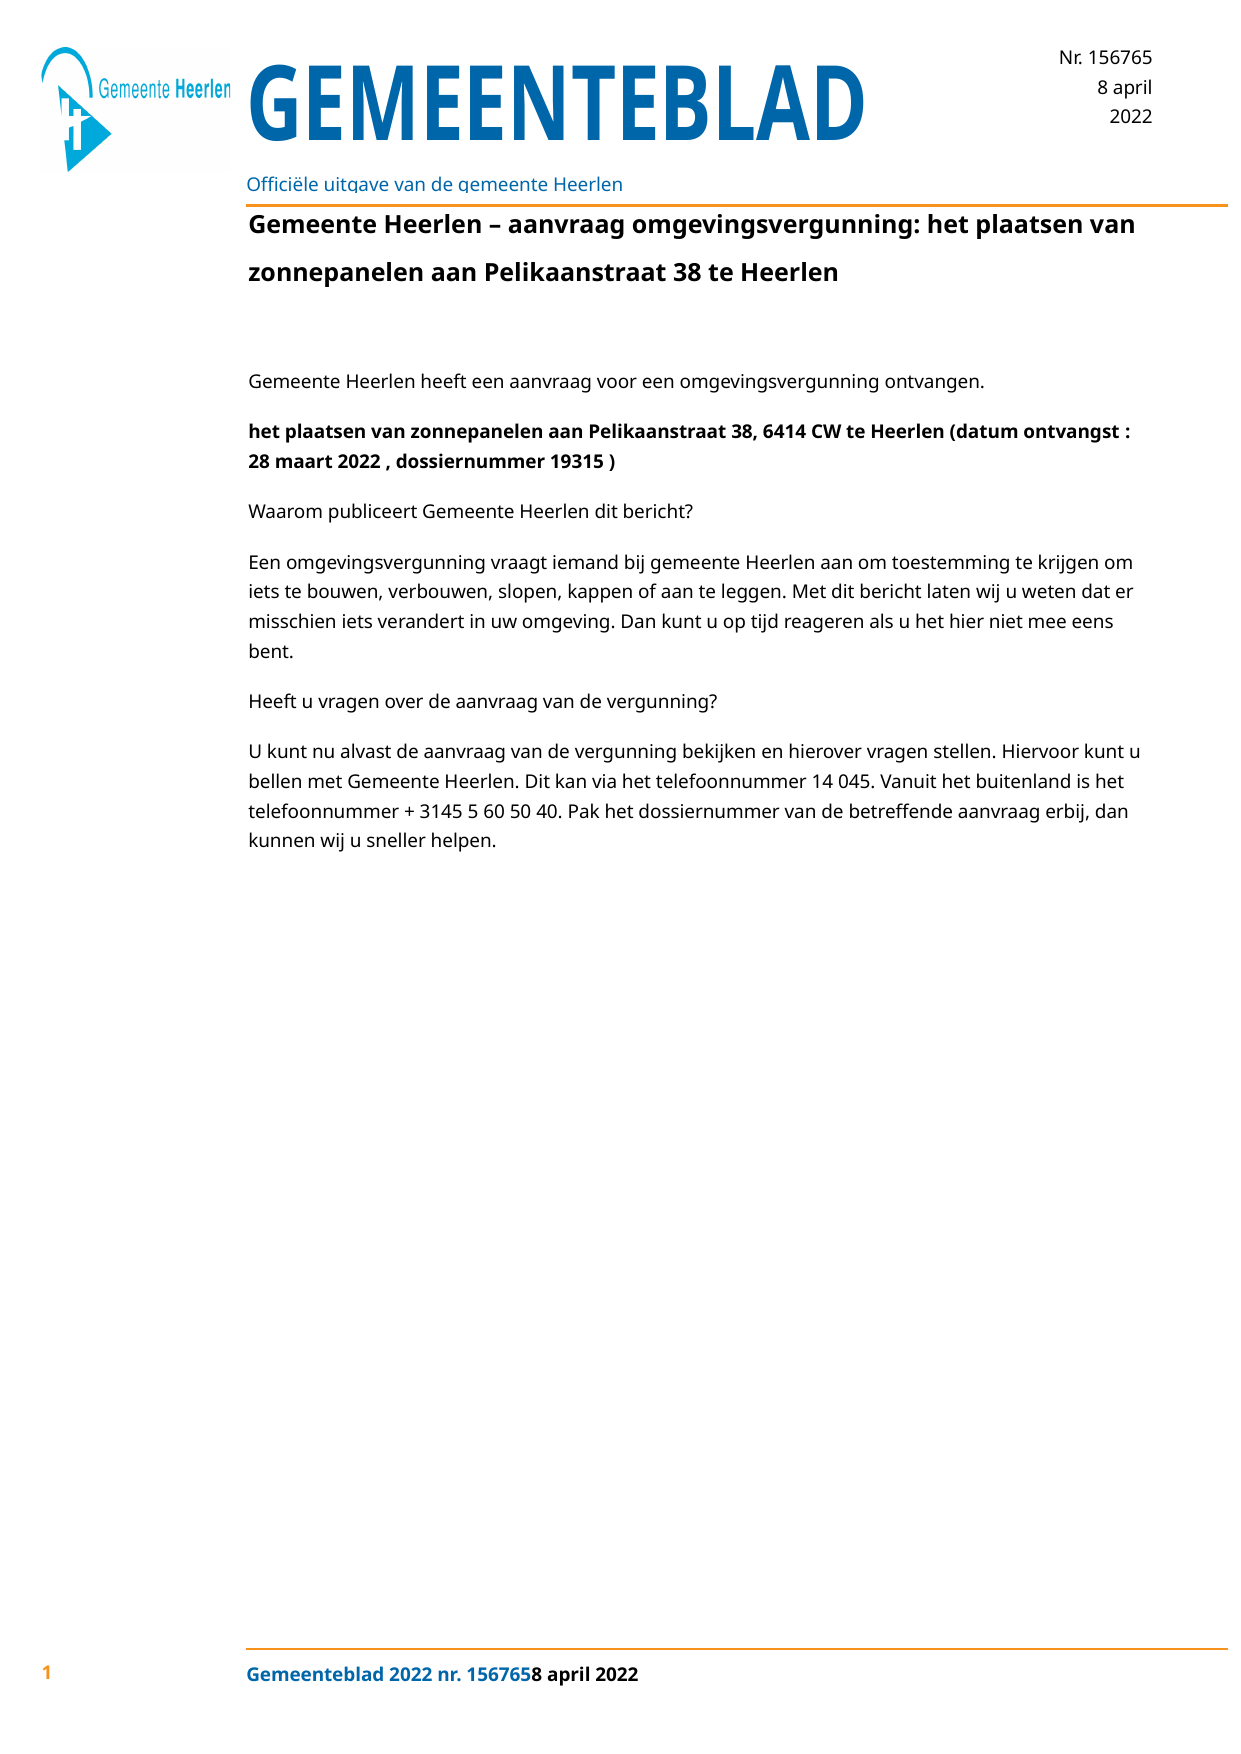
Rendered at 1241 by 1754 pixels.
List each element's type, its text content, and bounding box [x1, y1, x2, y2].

text Waarom publiceert Gemeente Heerlen dit bericht? [248, 499, 1152, 524]
text Heeft u vragen over de aanvraag van de vergunning? [248, 688, 1152, 714]
text Een omgevingsvergunning vraagt iemand bij gemeente Heerlen aan om toestemming te krijgen om iets te bouwen, verbouwen, slopen, kappen of aan te leggen. Met dit bericht laten wij u weten dat er misschien iets verandert in uw omgeving. Dan kunt u op tijd reageren als u het hier niet mee eens bent. [248, 549, 1152, 664]
text het plaatsen van zonnepanelen aan Pelikaanstraat 38, 6414 CW te Heerlen (datum ontvangst : 28 maart 2022 , dossiernummer 19315 ) [248, 419, 1152, 474]
text Gemeente Heerlen heeft een aanvraag voor een omgevingsvergunning ontvangen. [248, 368, 1152, 394]
picture [41, 47, 59, 70]
picture [41, 47, 231, 172]
text U kunt nu alvast de aanvraag van de vergunning bekijken en hierover vragen stellen. Hiervoor kunt u bellen met Gemeente Heerlen. Dit kan via het telefoonnummer 14 045. Vanuit het buitenland is het telefoonnummer + 3145 5 60 50 40. Pak het dossiernummer van de betreffende aanvraag erbij, dan kunnen wij u sneller helpen. [248, 739, 1152, 853]
text Gemeente Heerlen – aanvraag omgevingsvergunning: het plaatsen van zonnepanelen aan Pelikaanstraat 38 te Heerlen [248, 207, 1152, 288]
